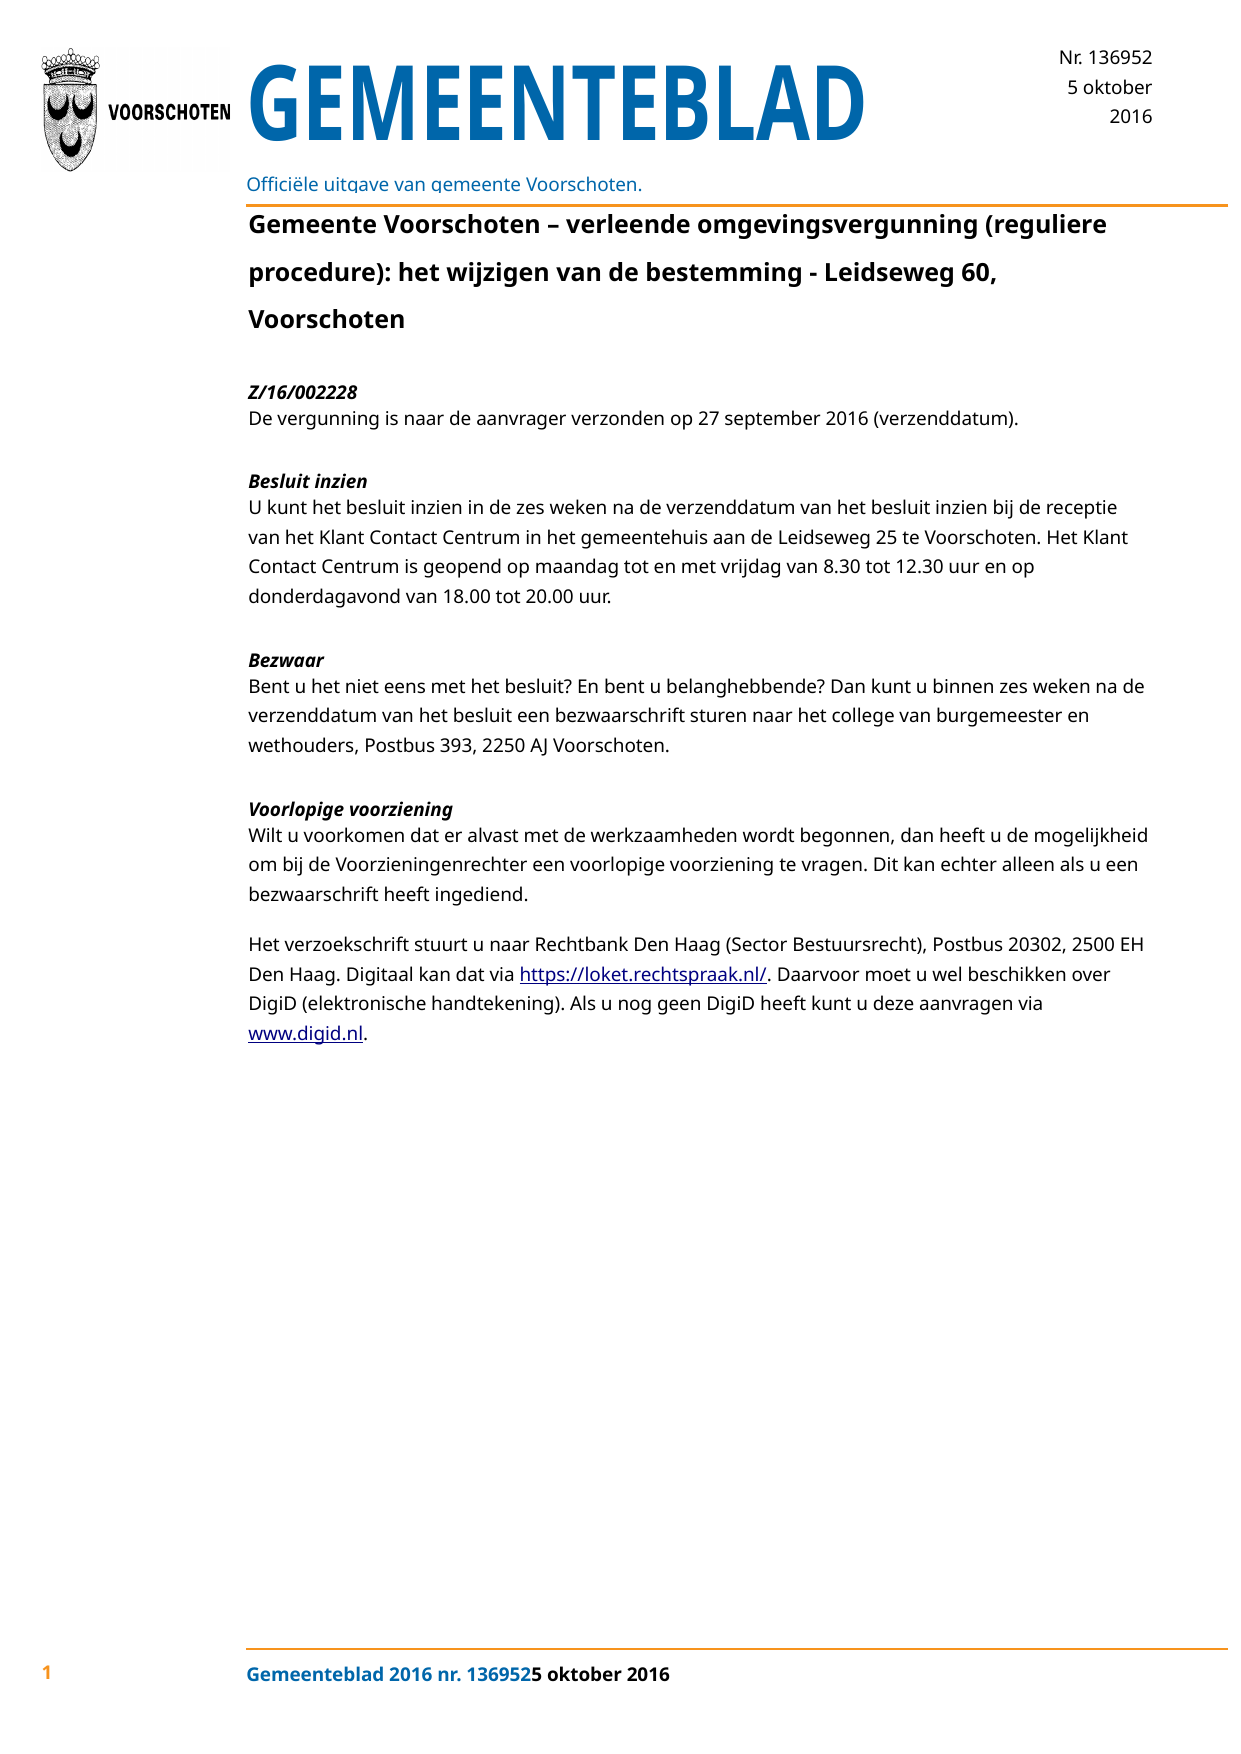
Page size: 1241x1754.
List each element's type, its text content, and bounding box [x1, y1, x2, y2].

text Z/16/002228 [248, 379, 1152, 405]
text Voorlopige voorziening [248, 796, 1152, 822]
picture [41, 47, 231, 172]
text U kunt het besluit inzien in de zes weken na de verzenddatum van het besluit inzien bij de receptie van het Klant Contact Centrum in het gemeentehuis aan de Leidseweg 25 te Voorschoten. Het Klant Contact Centrum is geopend op maandag tot en met vrijdag van 8.30 tot 12.30 uur en op donderdagavond van 18.00 tot 20.00 uur. [248, 494, 1152, 609]
text De vergunning is naar de aanvrager verzonden op 27 september 2016 (verzenddatum). [248, 405, 1152, 431]
text Bent u het niet eens met het besluit? En bent u belanghebbende? Dan kunt u binnen zes weken na de verzenddatum van het besluit een bezwaarschrift sturen naar het college van burgemeester en wethouders, Postbus 393, 2250 AJ Voorschoten. [248, 673, 1152, 758]
text Bezwaar [248, 647, 1152, 673]
text Gemeente Voorschoten – verleende omgevingsvergunning (reguliere procedure): het wijzigen van de bestemming - Leidseweg 60, Voorschoten [248, 207, 1152, 336]
text Het verzoekschrift stuurt u naar Rechtbank Den Haag (Sector Bestuursrecht), Postbus 20302, 2500 EH Den Haag. Digitaal kan dat via https://loket.rechtspraak.nl/. Daarvoor moet u wel beschikken over DigiD (elektronische handtekening). Als u nog geen DigiD heeft kunt u deze aanvragen via www.digid.nl. [248, 931, 1152, 1046]
text Besluit inzien [248, 469, 1152, 494]
text Wilt u voorkomen dat er alvast met de werkzaamheden wordt begonnen, dan heeft u de mogelijkheid om bij de Voorzieningenrechter een voorlopige voorziening te vragen. Dit kan echter alleen als u een bezwaarschrift heeft ingediend. [248, 822, 1152, 907]
